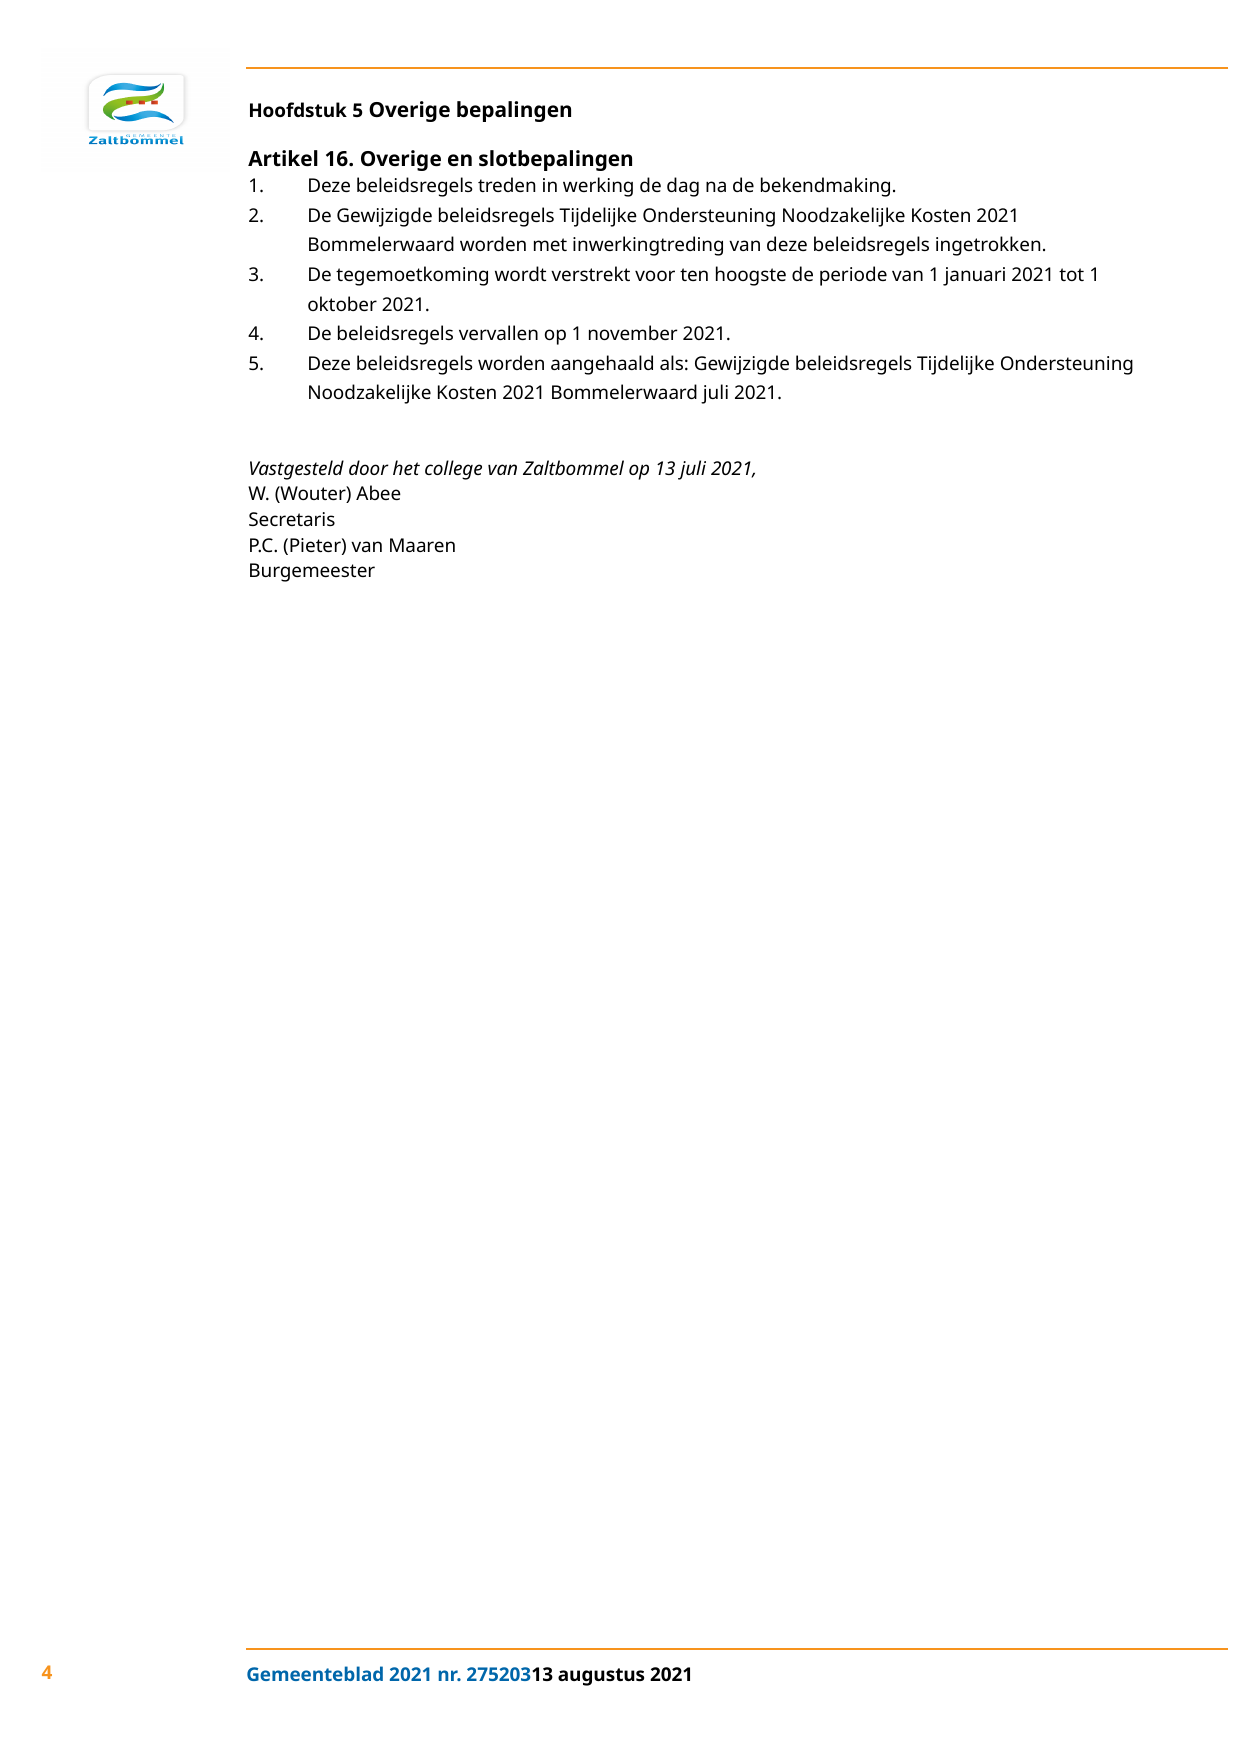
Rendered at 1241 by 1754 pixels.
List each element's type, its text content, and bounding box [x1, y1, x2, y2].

list De Gewijzigde beleidsregels Tijdelijke Ondersteuning Noodzakelijke Kosten 2021 Bommelerwaard worden met inwerkingtreding van deze beleidsregels ingetrokken. [248, 202, 1152, 257]
list Deze beleidsregels worden aangehaald als: Gewijzigde beleidsregels Tijdelijke Ondersteuning Noodzakelijke Kosten 2021 Bommelerwaard juli 2021. [248, 350, 1152, 405]
list De tegemoetkoming wordt verstrekt voor ten hoogste de periode van 1 januari 2021 tot 1 oktober 2021. [248, 261, 1152, 317]
text Hoofdstuk 5 Overige bepalingen [248, 95, 1152, 123]
picture [41, 47, 231, 172]
list Deze beleidsregels treden in werking de dag na de bekendmaking. [248, 172, 1152, 198]
text Secretaris [248, 506, 1152, 532]
list De beleidsregels vervallen op 1 november 2021. [248, 320, 1152, 346]
text W. (Wouter) Abee [248, 481, 1152, 506]
text Artikel 16. Overige en slotbepalingen [248, 144, 1152, 172]
text Burgemeester [248, 558, 1152, 583]
text Vastgesteld door het college van Zaltbommel op 13 juli 2021, [248, 455, 1152, 481]
text P.C. (Pieter) van Maaren [248, 532, 1152, 558]
